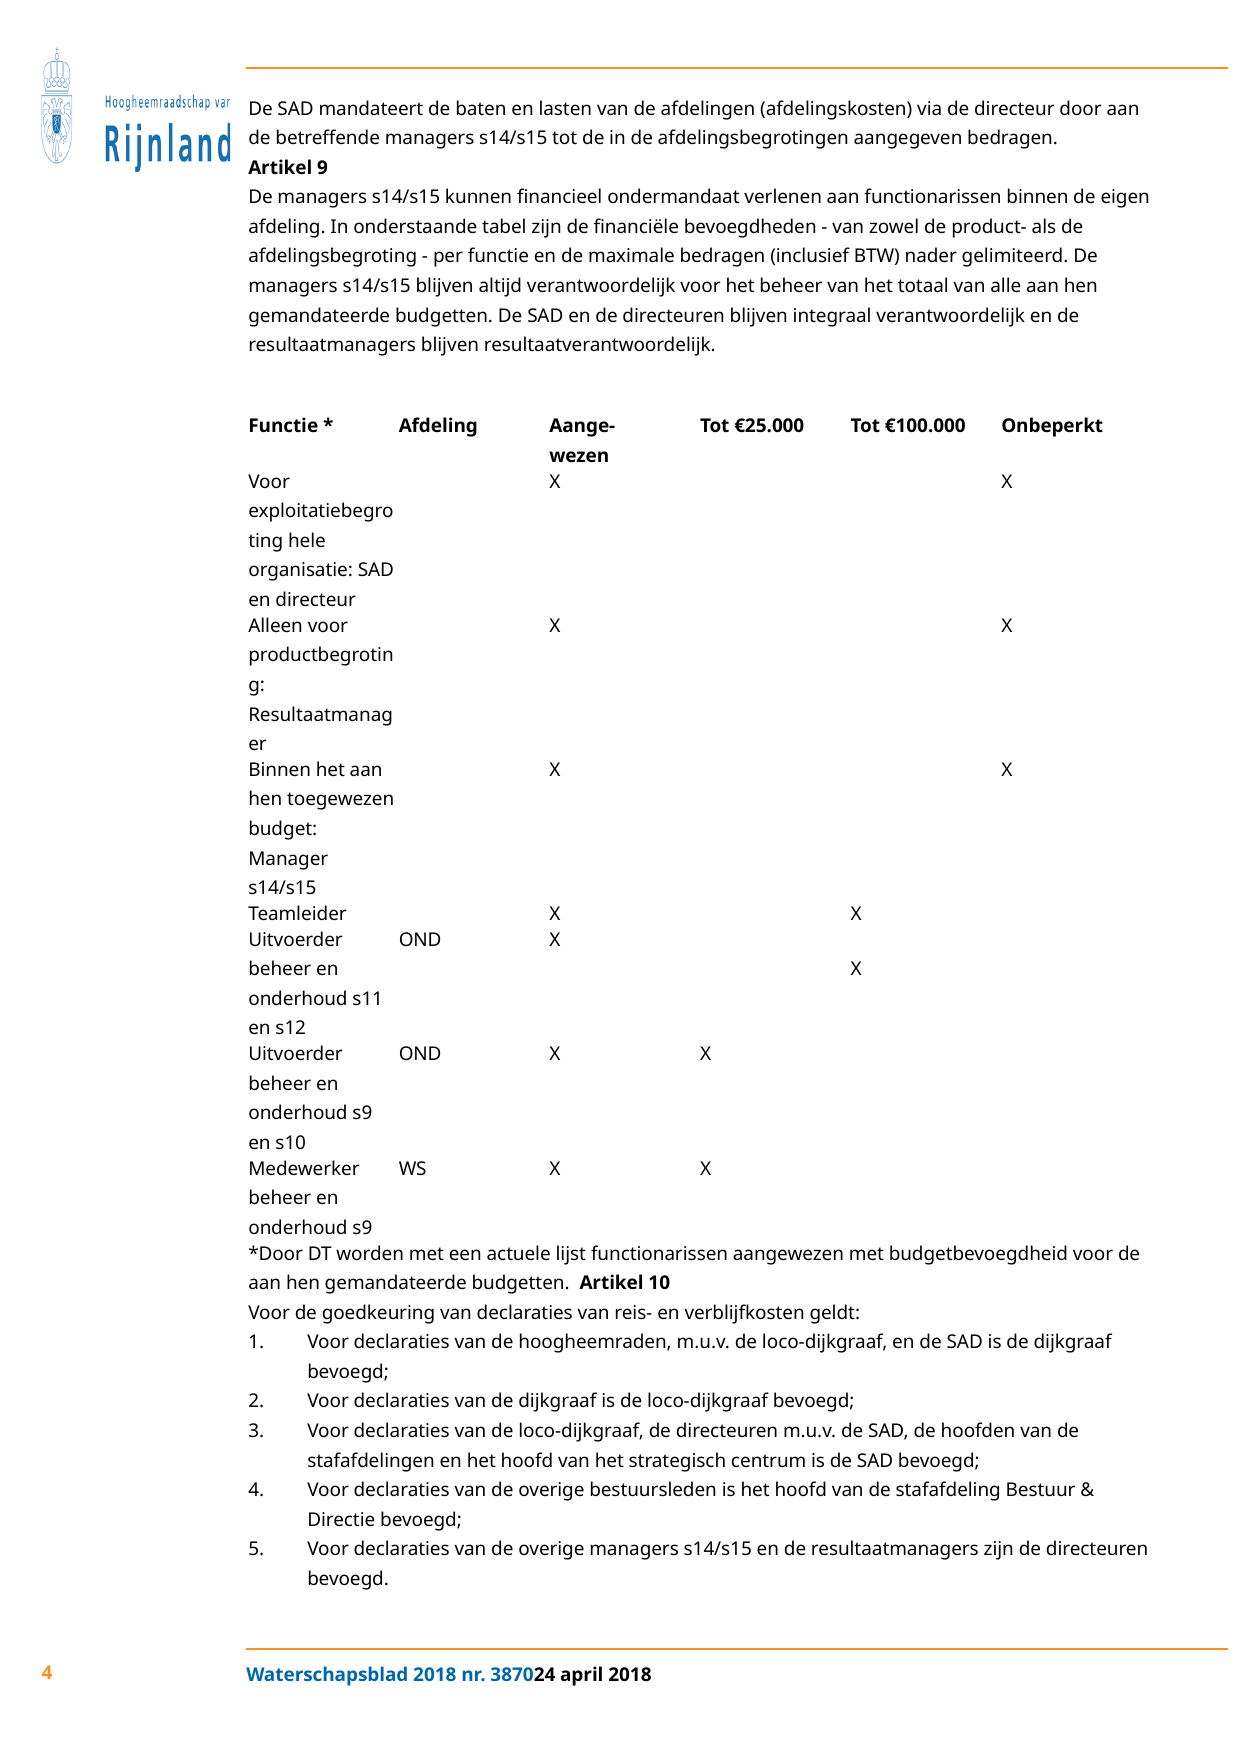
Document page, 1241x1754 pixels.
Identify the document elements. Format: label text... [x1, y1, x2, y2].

table_cell Tot €25.000 [700, 413, 850, 468]
picture [41, 47, 231, 172]
text Voor de goedkeuring van declaraties van reis- en verblijfkosten geldt: [248, 1299, 1152, 1325]
table_cell X [700, 1155, 850, 1240]
table_cell [1001, 926, 1152, 1040]
list Voor declaraties van de overige bestuursleden is het hoofd van de stafafdeling Bestuur & Directie bevoegd; [248, 1476, 1152, 1532]
table_cell Functie * [248, 413, 398, 468]
table_header [248, 387, 398, 413]
table_cell [850, 612, 1001, 756]
table_cell Binnen het aan hen toegewezen budget: Manager s14/s15 [248, 756, 398, 900]
table_cell [399, 612, 549, 756]
table_cell Onbeperkt [1001, 413, 1152, 468]
table_cell [850, 468, 1001, 612]
table_header [1001, 387, 1152, 413]
table_cell [399, 900, 549, 926]
table_cell OND [399, 1040, 549, 1155]
table_cell [700, 900, 850, 926]
table_cell Tot €100.000 [850, 413, 1001, 468]
table_cell [850, 1155, 1001, 1240]
table_header [700, 387, 850, 413]
table_header [549, 387, 700, 413]
table_cell [1001, 900, 1152, 926]
text De managers s14/s15 kunnen financieel ondermandaat verlenen aan functionarissen binnen de eigen afdeling. In onderstaande tabel zijn de financiële bevoegdheden - van zowel de product- als de afdelingsbegroting - per functie en de maximale bedragen (inclusief BTW) nader gelimiteerd. De managers s14/s15 blijven altijd verantwoordelijk voor het beheer van het totaal van alle aan hen gemandateerde budgetten. De SAD en de directeuren blijven integraal verantwoordelijk en de resultaatmanagers blijven resultaatverantwoordelijk. [248, 183, 1152, 357]
table_cell X [549, 1155, 700, 1240]
table_cell [399, 756, 549, 900]
table_cell Uitvoerder beheer en onderhoud s9 en s10 [248, 1040, 398, 1155]
table_cell X [549, 1040, 700, 1155]
table_cell [700, 926, 850, 1040]
table_cell X [1001, 468, 1152, 612]
table_cell Afdeling [399, 413, 549, 468]
text Artikel 9 [248, 154, 1152, 180]
table_cell X [1001, 612, 1152, 756]
table_cell [1001, 1155, 1152, 1240]
table_cell X [549, 926, 700, 1040]
list Voor declaraties van de dijkgraaf is de loco-dijkgraaf bevoegd; [248, 1388, 1152, 1413]
table_header [850, 387, 1001, 413]
table_cell Aange- wezen [549, 413, 700, 468]
table_cell X [549, 900, 700, 926]
table_cell X [850, 900, 1001, 926]
table_cell X [700, 1040, 850, 1155]
table_cell Teamleider [248, 900, 398, 926]
table_cell X [1001, 756, 1152, 900]
table_cell [850, 756, 1001, 900]
table_cell [1001, 1040, 1152, 1155]
table_cell Alleen voor productbegroting: Resultaatmanager [248, 612, 398, 756]
table_cell X [850, 926, 1001, 1040]
text De SAD mandateert de baten en lasten van de afdelingen (afdelingskosten) via de directeur door aan de betreffende managers s14/s15 tot de in de afdelingsbegrotingen aangegeven bedragen. [248, 95, 1152, 150]
table_header [399, 387, 549, 413]
table_cell WS [399, 1155, 549, 1240]
list Voor declaraties van de overige managers s14/s15 en de resultaatmanagers zijn de directeuren bevoegd. [248, 1536, 1152, 1591]
list Voor declaraties van de hoogheemraden, m.u.v. de loco-dijkgraaf, en de SAD is de dijkgraaf bevoegd; [248, 1328, 1152, 1384]
table_cell [399, 468, 549, 612]
list Voor declaraties van de loco-dijkgraaf, de directeuren m.u.v. de SAD, de hoofden van de stafafdelingen en het hoofd van het strategisch centrum is de SAD bevoegd; [248, 1417, 1152, 1473]
table_cell Voor exploitatiebegroting hele organisatie: SAD en directeur [248, 468, 398, 612]
table_cell [700, 756, 850, 900]
table_cell Medewerker beheer en onderhoud s9 [248, 1155, 398, 1240]
table_cell X [549, 756, 700, 900]
table_cell X [549, 468, 700, 612]
table_cell [700, 612, 850, 756]
table_cell OND [399, 926, 549, 1040]
text *Door DT worden met een actuele lijst functionarissen aangewezen met budgetbevoegdheid voor de aan hen gemandateerde budgetten. Artikel 10 [248, 1240, 1152, 1295]
table_cell X [549, 612, 700, 756]
table_cell Uitvoerder beheer en onderhoud s11 en s12 [248, 926, 398, 1040]
table_cell [850, 1040, 1001, 1155]
table_cell [700, 468, 850, 612]
